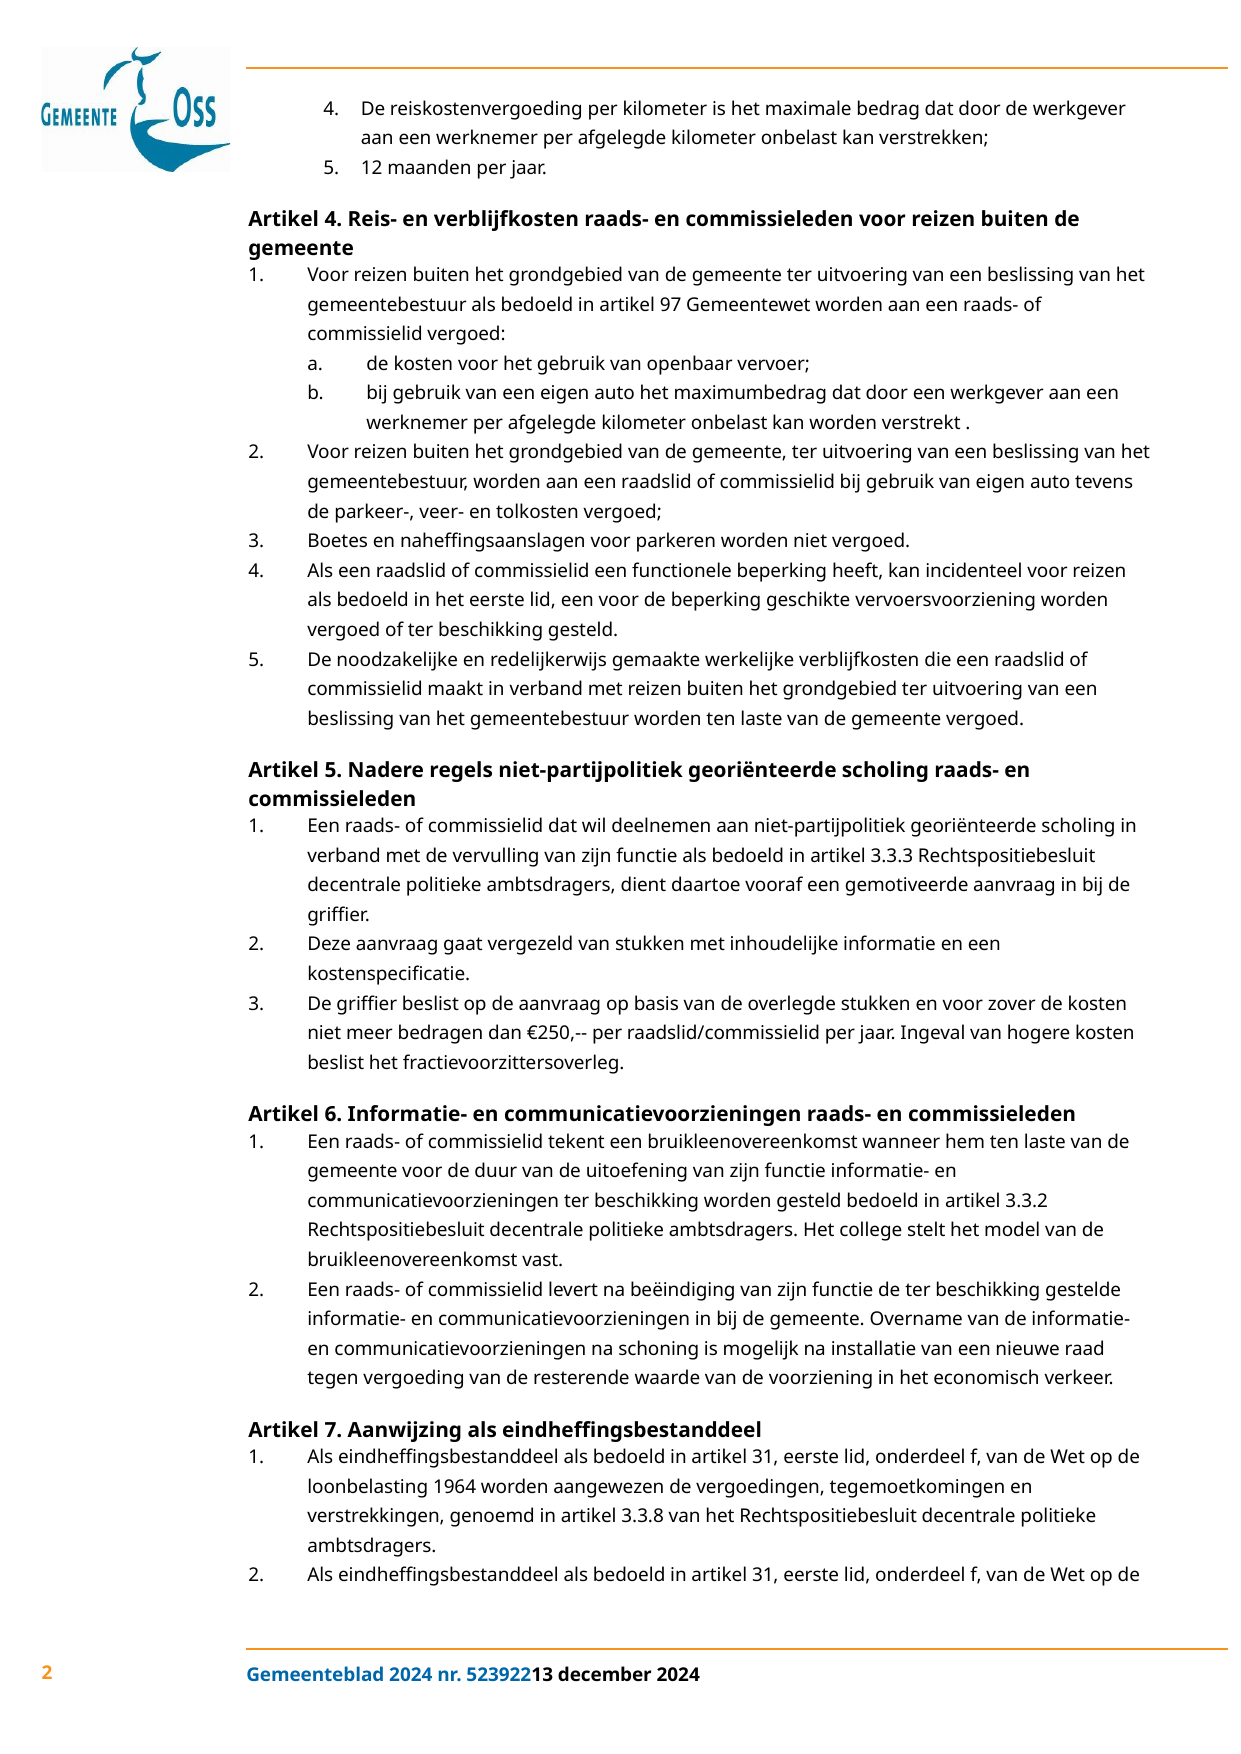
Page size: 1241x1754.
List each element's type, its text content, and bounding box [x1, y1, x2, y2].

list Boetes en naheffingsaanslagen voor parkeren worden niet vergoed. [248, 527, 1152, 553]
list 12 maanden per jaar. [323, 154, 1152, 180]
text Artikel 6. Informatie- en communicatievoorzieningen raads- en commissieleden [248, 1099, 1152, 1128]
list Een raads- of commissielid levert na beëindiging van zijn functie de ter beschikking gestelde informatie- en communicatievoorzieningen in bij de gemeente. Overname van de informatie- en communicatievoorzieningen na schoning is mogelijk na installatie van een nieuwe raad tegen vergoeding van de resterende waarde van de voorziening in het economisch verkeer. [248, 1276, 1152, 1390]
picture [41, 47, 231, 172]
list Een raads- of commissielid tekent een bruikleenovereenkomst wanneer hem ten laste van de gemeente voor de duur van de uitoefening van zijn functie informatie- en communicatievoorzieningen ter beschikking worden gesteld bedoeld in artikel 3.3.2 Rechtspositiebesluit decentrale politieke ambtsdragers. Het college stelt het model van de bruikleenovereenkomst vast. [248, 1128, 1152, 1272]
list Als eindheffingsbestanddeel als bedoeld in artikel 31, eerste lid, onderdeel f, van de Wet op de [248, 1562, 1152, 1587]
list De reiskostenvergoeding per kilometer is het maximale bedrag dat door de werkgever aan een werknemer per afgelegde kilometer onbelast kan verstrekken; [323, 95, 1152, 150]
list De griffier beslist op de aanvraag op basis van de overlegde stukken en voor zover de kosten niet meer bedragen dan €250,-- per raadslid/commissielid per jaar. Ingeval van hogere kosten beslist het fractievoorzittersoverleg. [248, 990, 1152, 1075]
list Voor reizen buiten het grondgebied van de gemeente, ter uitvoering van een beslissing van het gemeentebestuur, worden aan een raadslid of commissielid bij gebruik van eigen auto tevens de parkeer-, veer- en tolkosten vergoed; [248, 439, 1152, 524]
text Artikel 5. Nadere regels niet-partijpolitiek georiënteerde scholing raads- en commissieleden [248, 755, 1152, 812]
list De noodzakelijke en redelijkerwijs gemaakte werkelijke verblijfkosten die een raadslid of commissielid maakt in verband met reizen buiten het grondgebied ter uitvoering van een beslissing van het gemeentebestuur worden ten laste van de gemeente vergoed. [248, 646, 1152, 731]
list de kosten voor het gebruik van openbaar vervoer; [307, 350, 1152, 376]
text Artikel 7. Aanwijzing als eindheffingsbestanddeel [248, 1415, 1152, 1443]
list Als eindheffingsbestanddeel als bedoeld in artikel 31, eerste lid, onderdeel f, van de Wet op de loonbelasting 1964 worden aangewezen de vergoedingen, tegemoetkomingen en verstrekkingen, genoemd in artikel 3.3.8 van het Rechtspositiebesluit decentrale politieke ambtsdragers. [248, 1443, 1152, 1558]
text Artikel 4. Reis- en verblijfkosten raads- en commissieleden voor reizen buiten de gemeente [248, 204, 1152, 261]
list bij gebruik van een eigen auto het maximumbedrag dat door een werkgever aan een werknemer per afgelegde kilometer onbelast kan worden verstrekt . [307, 379, 1152, 435]
list Voor reizen buiten het grondgebied van de gemeente ter uitvoering van een beslissing van het gemeentebestuur als bedoeld in artikel 97 Gemeentewet worden aan een raads- of commissielid vergoed: [248, 261, 1152, 346]
list Deze aanvraag gaat vergezeld van stukken met inhoudelijke informatie en een kostenspecificatie. [248, 931, 1152, 986]
list Als een raadslid of commissielid een functionele beperking heeft, kan incidenteel voor reizen als bedoeld in het eerste lid, een voor de beperking geschikte vervoersvoorziening worden vergoed of ter beschikking gesteld. [248, 557, 1152, 642]
list Een raads- of commissielid dat wil deelnemen aan niet-partijpolitiek georiënteerde scholing in verband met de vervulling van zijn functie als bedoeld in artikel 3.3.3 Rechtspositiebesluit decentrale politieke ambtsdragers, dient daartoe vooraf een gemotiveerde aanvraag in bij de griffier. [248, 812, 1152, 927]
